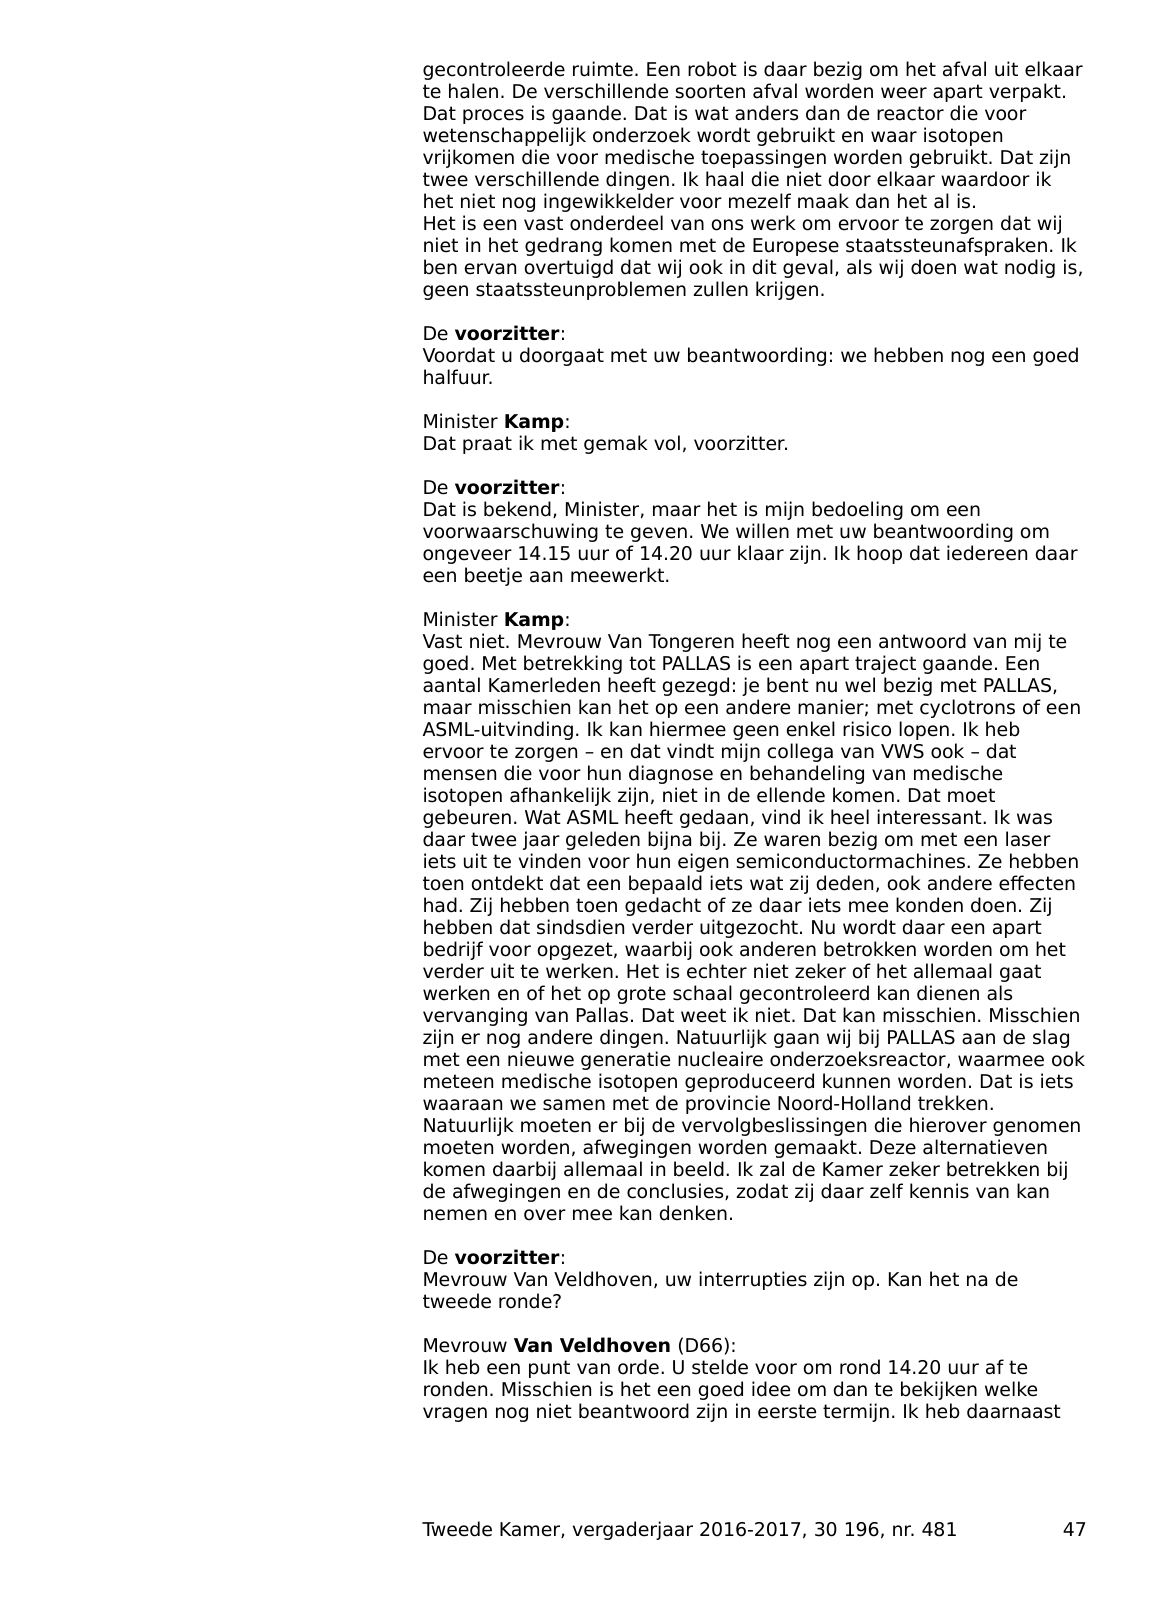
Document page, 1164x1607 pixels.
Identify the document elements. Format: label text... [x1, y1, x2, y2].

text gecontroleerde ruimte. Een robot is daar bezig om het afval uit elkaar te halen. De verschillende soorten afval worden weer apart verpakt. Dat proces is gaande. Dat is wat anders dan de reactor die voor wetenschappelijk onderzoek wordt gebruikt en waar isotopen vrijkomen die voor medische toepassingen worden gebruikt. Dat zijn twee verschillende dingen. Ik haal die niet door elkaar waardoor ik het niet nog ingewikkelder voor mezelf maak dan het al is. [422, 59, 1087, 213]
text Dat is bekend, Minister, maar het is mijn bedoeling om een voorwaarschuwing te geven. We willen met uw beantwoording om ongeveer 14.15 uur of 14.20 uur klaar zijn. Ik hoop dat iedereen daar een beetje aan meewerkt. [422, 499, 1087, 587]
text Minister Kamp: [422, 411, 1087, 433]
text Minister Kamp: [422, 609, 1087, 631]
text De voorzitter: [422, 1247, 1087, 1269]
text Dat praat ik met gemak vol, voorzitter. [422, 433, 1087, 455]
text Mevrouw Van Veldhoven, uw interrupties zijn op. Kan het na de tweede ronde? [422, 1269, 1087, 1313]
text De voorzitter: [422, 477, 1087, 499]
text Vast niet. Mevrouw Van Tongeren heeft nog een antwoord van mij te goed. Met betrekking tot PALLAS is een apart traject gaande. Een aantal Kamerleden heeft gezegd: je bent nu wel bezig met PALLAS, maar misschien kan het op een andere manier; met cyclotrons of een ASML-uitvinding. Ik kan hiermee geen enkel risico lopen. Ik heb ervoor te zorgen – en dat vindt mijn collega van VWS ook – dat mensen die voor hun diagnose en behandeling van medische isotopen afhankelijk zijn, niet in de ellende komen. Dat moet gebeuren. Wat ASML heeft gedaan, vind ik heel interessant. Ik was daar twee jaar geleden bijna bij. Ze waren bezig om met een laser iets uit te vinden voor hun eigen semiconductormachines. Ze hebben toen ontdekt dat een bepaald iets wat zij deden, ook andere effecten had. Zij hebben toen gedacht of ze daar iets mee konden doen. Zij hebben dat sindsdien verder uitgezocht. Nu wordt daar een apart bedrijf voor opgezet, waarbij ook anderen betrokken worden om het verder uit te werken. Het is echter niet zeker of het allemaal gaat werken en of het op grote schaal gecontroleerd kan dienen als vervanging van Pallas. Dat weet ik niet. Dat kan misschien. Misschien zijn er nog andere dingen. Natuurlijk gaan wij bij PALLAS aan de slag met een nieuwe generatie nucleaire onderzoeksreactor, waarmee ook meteen medische isotopen geproduceerd kunnen worden. Dat is iets waaraan we samen met de provincie Noord-Holland trekken. Natuurlijk moeten er bij de vervolgbeslissingen die hierover genomen moeten worden, afwegingen worden gemaakt. Deze alternatieven komen daarbij allemaal in beeld. Ik zal de Kamer zeker betrekken bij de afwegingen en de conclusies, zodat zij daar zelf kennis van kan nemen en over mee kan denken. [422, 631, 1087, 1225]
text De voorzitter: [422, 323, 1087, 345]
text Het is een vast onderdeel van ons werk om ervoor te zorgen dat wij niet in het gedrang komen met de Europese staatssteunafspraken. Ik ben ervan overtuigd dat wij ook in dit geval, als wij doen wat nodig is, geen staatssteunproblemen zullen krijgen. [422, 213, 1087, 301]
text Ik heb een punt van orde. U stelde voor om rond 14.20 uur af te ronden. Misschien is het een goed idee om dan te bekijken welke vragen nog niet beantwoord zijn in eerste termijn. Ik heb daarnaast [422, 1357, 1087, 1423]
text Mevrouw Van Veldhoven (D66): [422, 1335, 1087, 1357]
text Voordat u doorgaat met uw beantwoording: we hebben nog een goed halfuur. [422, 345, 1087, 389]
